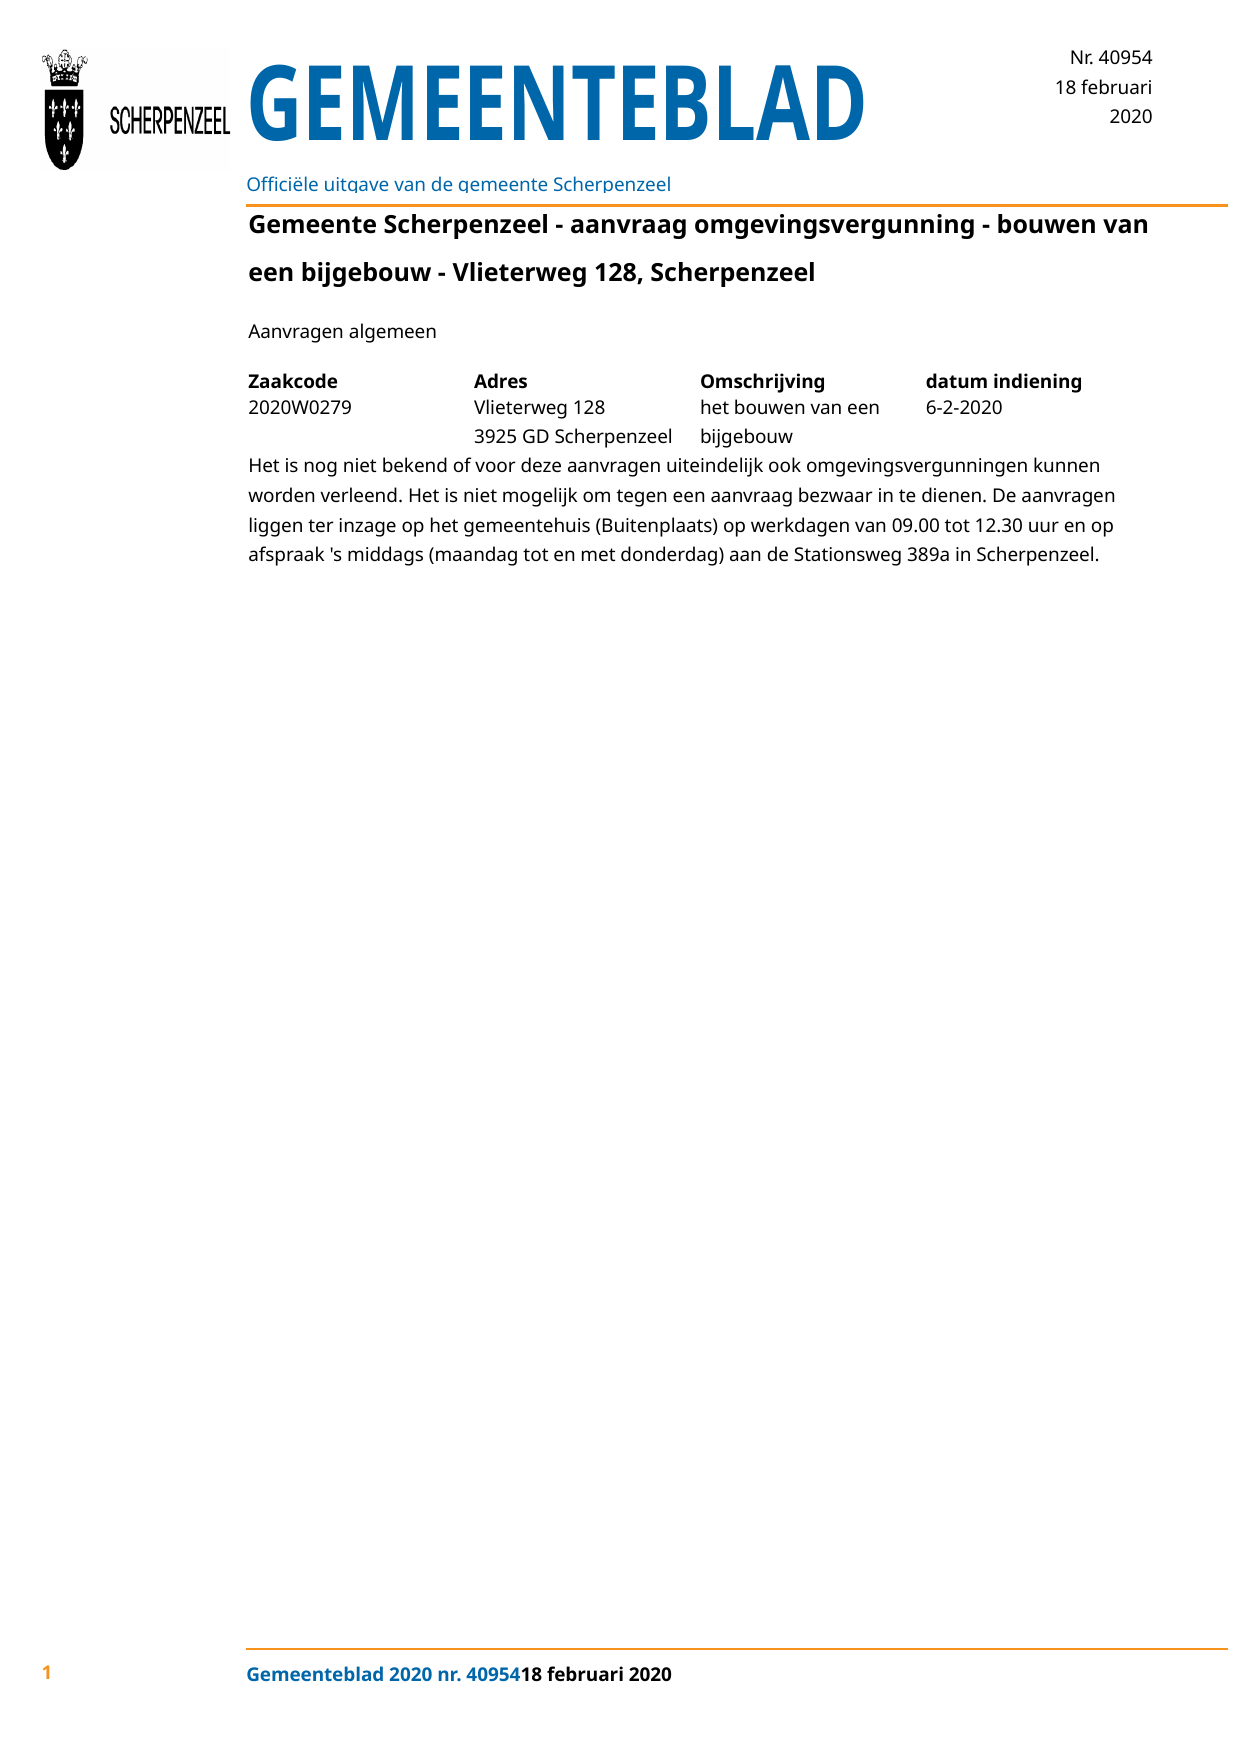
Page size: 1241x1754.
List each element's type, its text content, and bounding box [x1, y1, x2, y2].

table_cell Vlieterweg 128 3925 GD Scherpenzeel [474, 394, 700, 449]
table_header datum indiening [926, 369, 1152, 394]
text Aanvragen algemeen [248, 318, 1152, 344]
table_header Zaakcode [248, 369, 474, 394]
table_cell 6-2-2020 [926, 394, 1152, 449]
table_header Adres [474, 369, 700, 394]
text Het is nog niet bekend of voor deze aanvragen uiteindelijk ook omgevingsvergunningen kunnen worden verleend. Het is niet mogelijk om tegen een aanvraag bezwaar in te dienen. De aanvragen liggen ter inzage op het gemeentehuis (Buitenplaats) op werkdagen van 09.00 tot 12.30 uur en op afspraak 's middags (maandag tot en met donderdag) aan de Stationsweg 389a in Scherpenzeel. [248, 453, 1152, 567]
table_cell 2020W0279 [248, 394, 474, 449]
table_cell het bouwen van een bijgebouw [700, 394, 926, 449]
text Gemeente Scherpenzeel - aanvraag omgevingsvergunning - bouwen van een bijgebouw - Vlieterweg 128, Scherpenzeel [248, 207, 1152, 288]
picture [41, 47, 231, 172]
table_header Omschrijving [700, 369, 926, 394]
